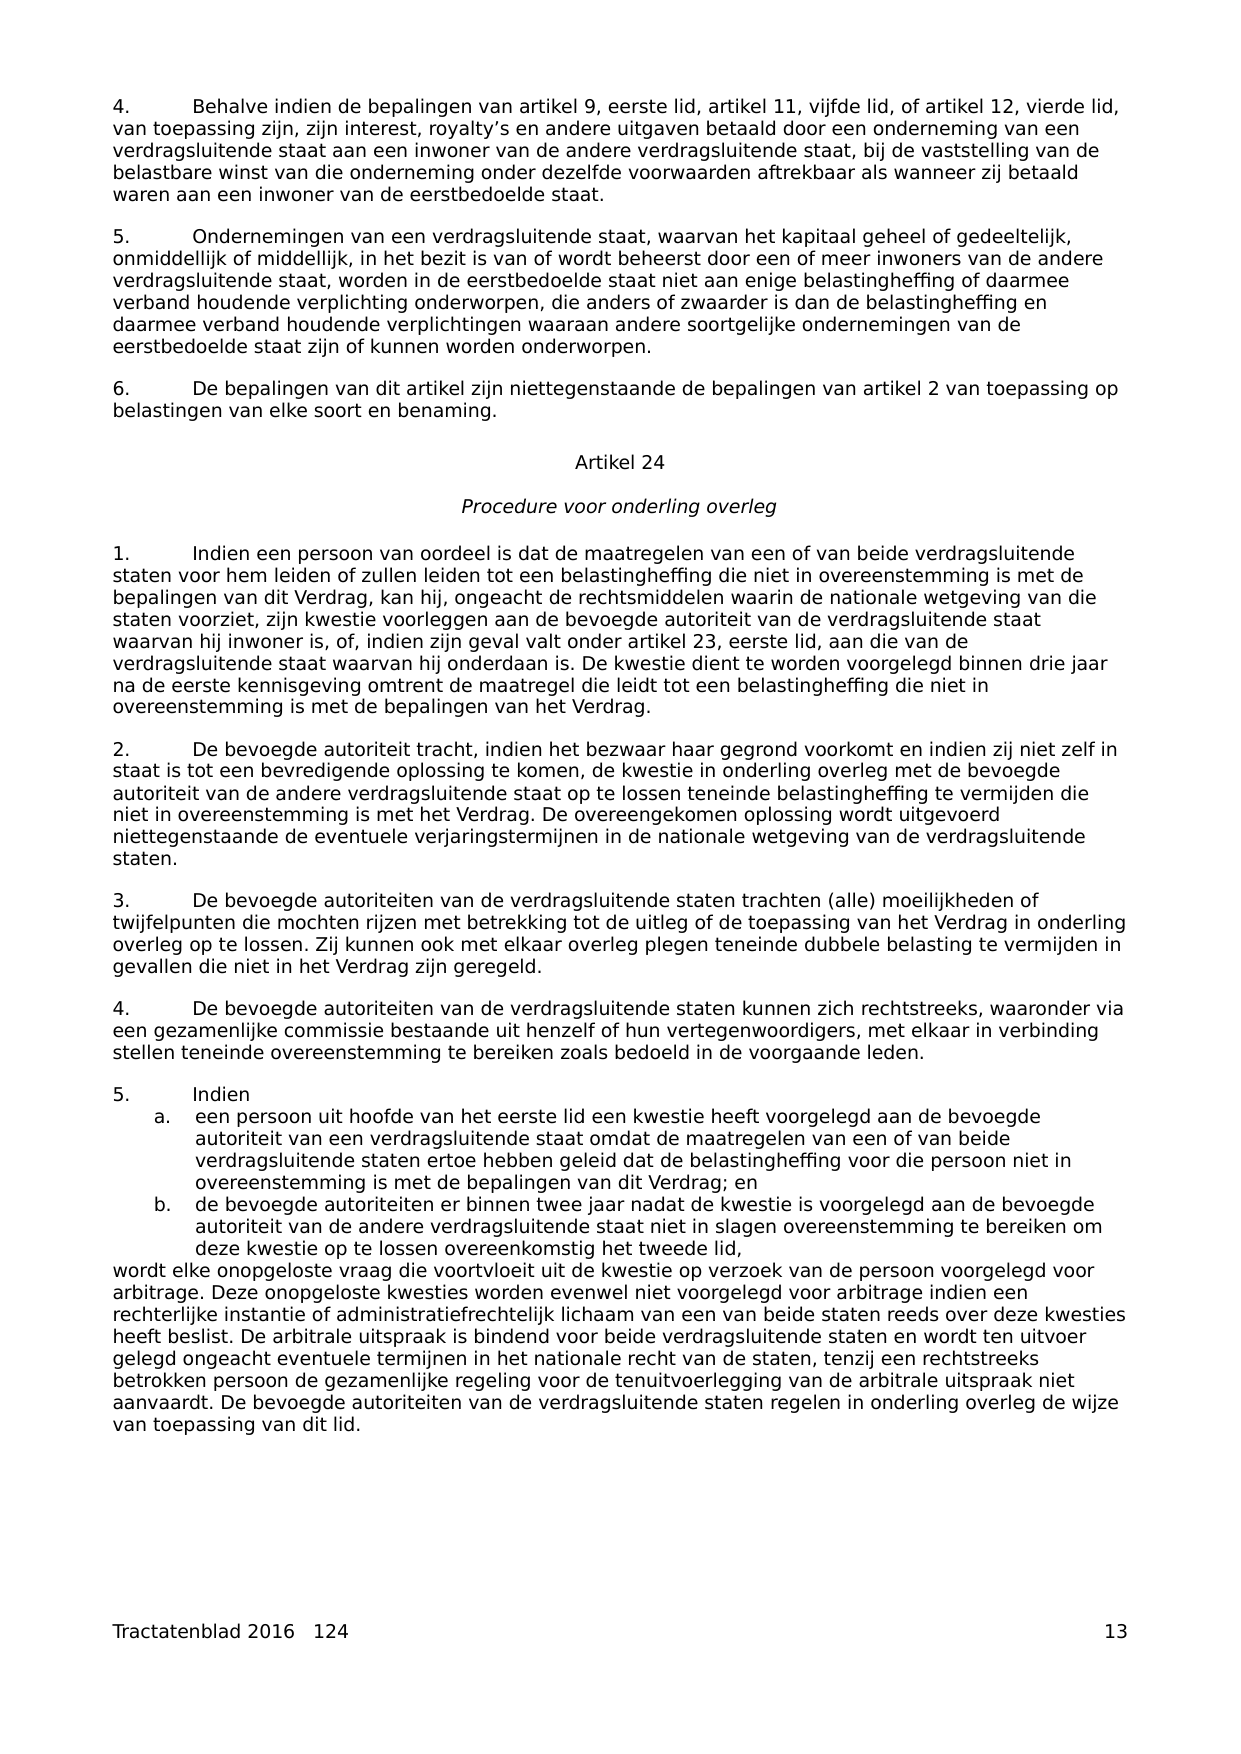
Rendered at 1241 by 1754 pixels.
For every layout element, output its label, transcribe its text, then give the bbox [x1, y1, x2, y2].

text 5. Indien [112, 1084, 1128, 1106]
text 5. Ondernemingen van een verdragsluitende staat, waarvan het kapitaal geheel of gedeeltelijk, onmiddellijk of middellijk, in het bezit is van of wordt beheerst door een of meer inwoners van de andere verdragsluitende staat, worden in de eerstbedoelde staat niet aan enige belastingheffing of daarmee verband houdende verplichting onderworpen, die anders of zwaarder is dan de belastingheffing en daarmee verband houdende verplichtingen waaraan andere soortgelijke ondernemingen van de eerstbedoelde staat zijn of kunnen worden onderworpen. [112, 226, 1128, 358]
text 4. Behalve indien de bepalingen van artikel 9, eerste lid, artikel 11, vijfde lid, of artikel 12, vierde lid, van toepassing zijn, zijn interest, royalty’s en andere uitgaven betaald door een onderneming van een verdragsluitende staat aan een inwoner van de andere verdragsluitende staat, bij de vaststelling van de belastbare winst van die onderneming onder dezelfde voorwaarden aftrekbaar als wanneer zij betaald waren aan een inwoner van de eerstbedoelde staat. [112, 96, 1128, 206]
text 2. De bevoegde autoriteit tracht, indien het bezwaar haar gegrond voorkomt en indien zij niet zelf in staat is tot een bevredigende oplossing te komen, de kwestie in onderling overleg met de bevoegde autoriteit van de andere verdragsluitende staat op te lossen teneinde belastingheffing te vermijden die niet in overeenstemming is met het Verdrag. De overeengekomen oplossing wordt uitgevoerd niettegenstaande de eventuele verjaringstermijnen in de nationale wetgeving van de verdragsluitende staten. [112, 738, 1128, 870]
text wordt elke onopgeloste vraag die voortvloeit uit de kwestie op verzoek van de persoon voorgelegd voor arbitrage. Deze onopgeloste kwesties worden evenwel niet voorgelegd voor arbitrage indien een rechterlijke instantie of administratiefrechtelijk lichaam van een van beide staten reeds over deze kwesties heeft beslist. De arbitrale uitspraak is bindend voor beide verdragsluitende staten en wordt ten uitvoer gelegd ongeacht eventuele termijnen in het nationale recht van de staten, tenzij een rechtstreeks betrokken persoon de gezamenlijke regeling voor de tenuitvoerlegging van de arbitrale uitspraak niet aanvaardt. De bevoegde autoriteiten van de verdragsluitende staten regelen in onderling overleg de wijze van toepassing van dit lid. [112, 1260, 1128, 1436]
text a. een persoon uit hoofde van het eerste lid een kwestie heeft voorgelegd aan de bevoegde autoriteit van een verdragsluitende staat omdat de maatregelen van een of van beide verdragsluitende staten ertoe hebben geleid dat de belastingheffing voor die persoon niet in overeenstemming is met de bepalingen van dit Verdrag; en [153, 1106, 1128, 1194]
text 3. De bevoegde autoriteiten van de verdragsluitende staten trachten (alle) moeilijkheden of twijfelpunten die mochten rijzen met betrekking tot de uitleg of de toepassing van het Verdrag in onderling overleg op te lossen. Zij kunnen ook met elkaar overleg plegen teneinde dubbele belasting te vermijden in gevallen die niet in het Verdrag zijn geregeld. [112, 890, 1128, 978]
text 1. Indien een persoon van oordeel is dat de maatregelen van een of van beide verdragsluitende staten voor hem leiden of zullen leiden tot een belastingheffing die niet in overeenstemming is met de bepalingen van dit Verdrag, kan hij, ongeacht de rechtsmiddelen waarin de nationale wetgeving van die staten voorziet, zijn kwestie voorleggen aan de bevoegde autoriteit van de verdragsluitende staat waarvan hij inwoner is, of, indien zijn geval valt onder artikel 23, eerste lid, aan die van de verdragsluitende staat waarvan hij onderdaan is. De kwestie dient te worden voorgelegd binnen drie jaar na de eerste kennisgeving omtrent de maatregel die leidt tot een belastingheffing die niet in overeenstemming is met de bepalingen van het Verdrag. [112, 543, 1128, 718]
subtitle Artikel 24 Procedure voor onderling overleg [112, 452, 1128, 518]
text 4. De bevoegde autoriteiten van de verdragsluitende staten kunnen zich rechtstreeks, waaronder via een gezamenlijke commissie bestaande uit henzelf of hun vertegenwoordigers, met elkaar in verbinding stellen teneinde overeenstemming te bereiken zoals bedoeld in de voorgaande leden. [112, 998, 1128, 1064]
text b. de bevoegde autoriteiten er binnen twee jaar nadat de kwestie is voorgelegd aan de bevoegde autoriteit van de andere verdragsluitende staat niet in slagen overeenstemming te bereiken om deze kwestie op te lossen overeenkomstig het tweede lid, [153, 1194, 1128, 1260]
text 6. De bepalingen van dit artikel zijn niettegenstaande de bepalingen van artikel 2 van toepassing op belastingen van elke soort en benaming. [112, 378, 1128, 422]
